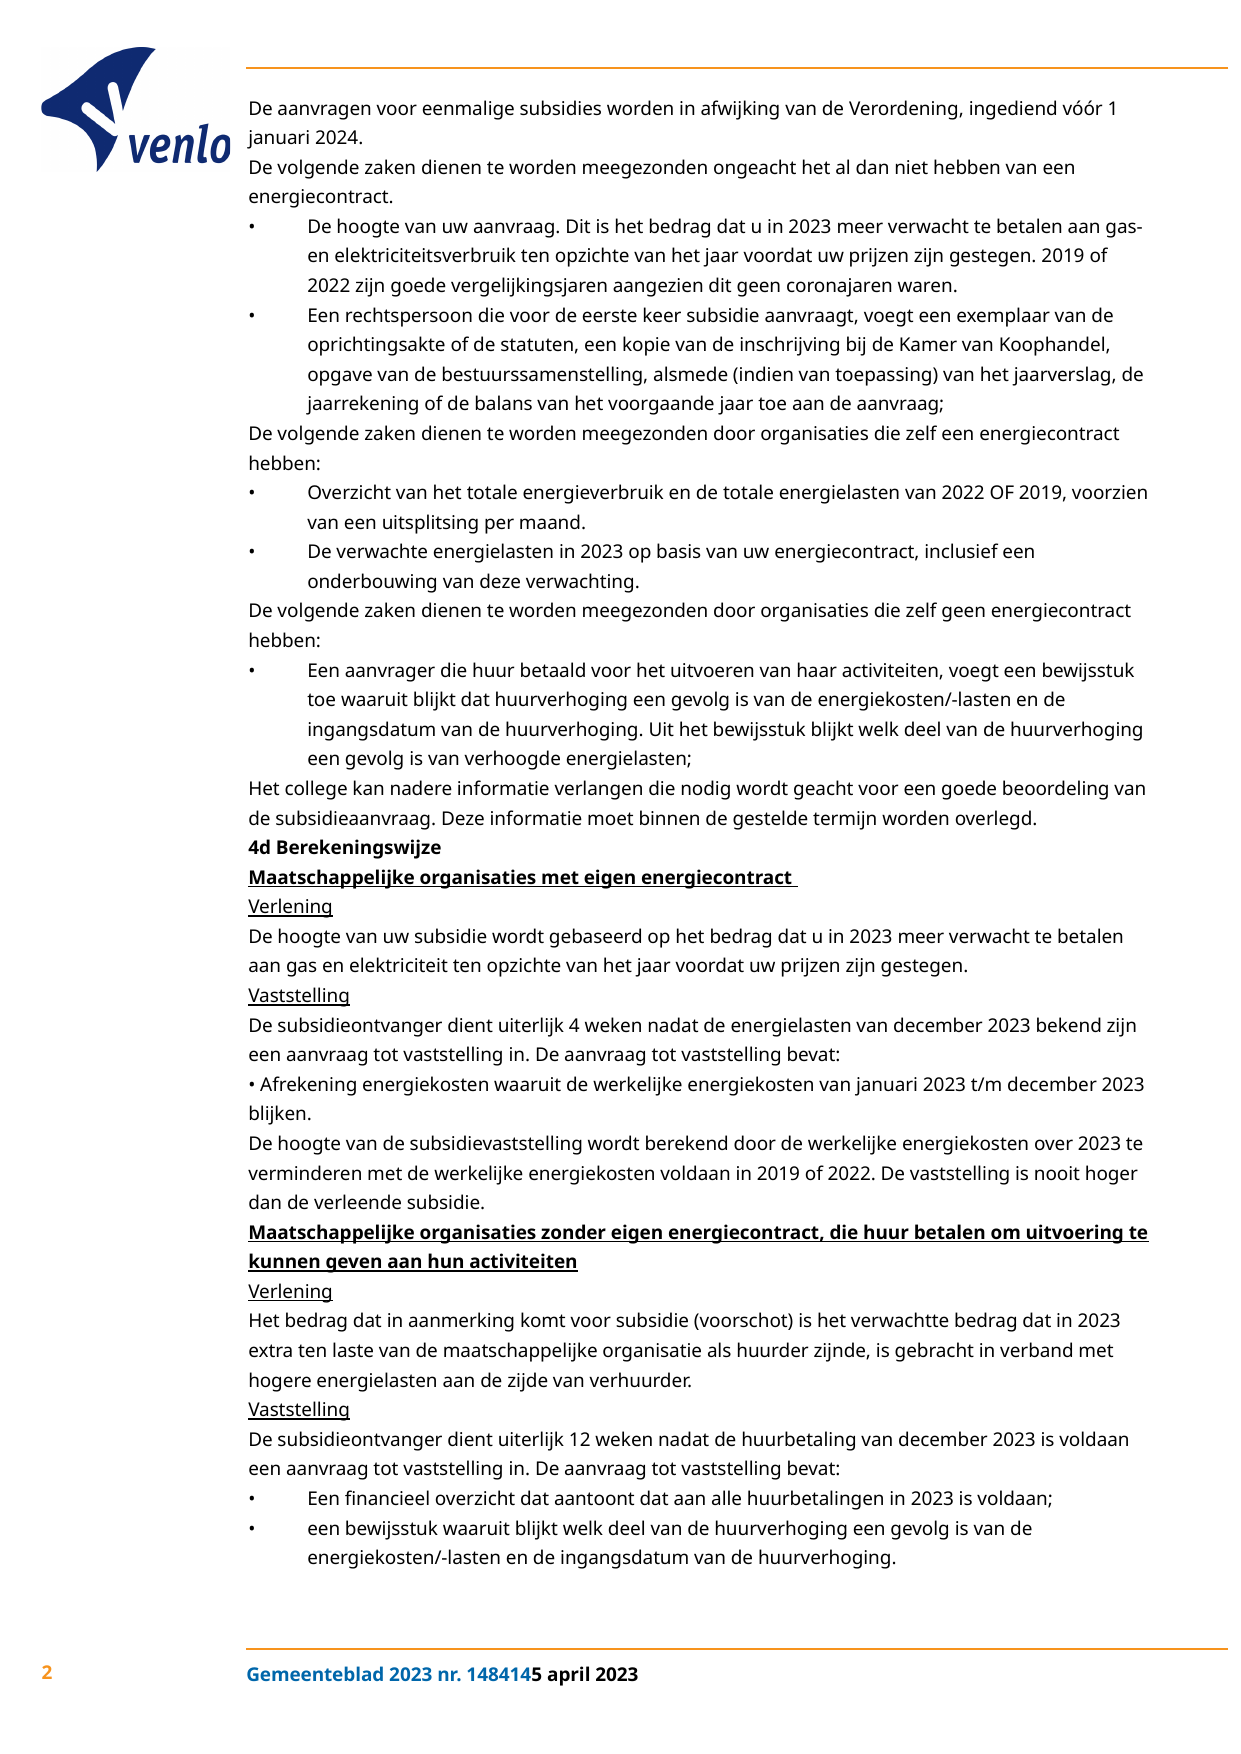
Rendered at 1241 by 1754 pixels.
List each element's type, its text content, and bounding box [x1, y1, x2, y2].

list Een rechtspersoon die voor de eerste keer subsidie aanvraagt, voegt een exemplaar van de oprichtingsakte of de statuten, een kopie van de inschrijving bij de Kamer van Koophandel, opgave van de bestuurssamenstelling, alsmede (indien van toepassing) van het jaarverslag, de jaarrekening of de balans van het voorgaande jaar toe aan de aanvraag; [248, 302, 1152, 416]
list Een aanvrager die huur betaald voor het uitvoeren van haar activiteiten, voegt een bewijsstuk toe waaruit blijkt dat huurverhoging een gevolg is van de energiekosten/-lasten en de ingangsdatum van de huurverhoging. Uit het bewijsstuk blijkt welk deel van de huurverhoging een gevolg is van verhoogde energielasten; [248, 657, 1152, 771]
text Verlening [248, 893, 1152, 919]
text Maatschappelijke organisaties met eigen energiecontract [248, 864, 1152, 890]
text De volgende zaken dienen te worden meegezonden door organisaties die zelf een energiecontract hebben: [248, 420, 1152, 476]
text Maatschappelijke organisaties zonder eigen energiecontract, die huur betalen om uitvoering te kunnen geven aan hun activiteiten [248, 1219, 1152, 1274]
text De hoogte van uw subsidie wordt gebaseerd op het bedrag dat u in 2023 meer verwacht te betalen aan gas en elektriciteit ten opzichte van het jaar voordat uw prijzen zijn gestegen. [248, 923, 1152, 978]
text Vaststelling [248, 1396, 1152, 1422]
list Overzicht van het totale energieverbruik en de totale energielasten van 2022 OF 2019, voorzien van een uitsplitsing per maand. [248, 479, 1152, 535]
text Verlening [248, 1278, 1152, 1304]
text De volgende zaken dienen te worden meegezonden door organisaties die zelf geen energiecontract hebben: [248, 598, 1152, 653]
text De subsidieontvanger dient uiterlijk 4 weken nadat de energielasten van december 2023 bekend zijn een aanvraag tot vaststelling in. De aanvraag tot vaststelling bevat: [248, 1012, 1152, 1067]
text Het college kan nadere informatie verlangen die nodig wordt geacht voor een goede beoordeling van de subsidieaanvraag. Deze informatie moet binnen de gestelde termijn worden overlegd. [248, 775, 1152, 831]
text De volgende zaken dienen te worden meegezonden ongeacht het al dan niet hebben van een energiecontract. [248, 154, 1152, 209]
text Het bedrag dat in aanmerking komt voor subsidie (voorschot) is het verwachtte bedrag dat in 2023 extra ten laste van de maatschappelijke organisatie als huurder zijnde, is gebracht in verband met hogere energielasten aan de zijde van verhuurder. [248, 1308, 1152, 1393]
list De verwachte energielasten in 2023 op basis van uw energiecontract, inclusief een onderbouwing van deze verwachting. [248, 538, 1152, 594]
text De aanvragen voor eenmalige subsidies worden in afwijking van de Verordening, ingediend vóór 1 januari 2024. [248, 95, 1152, 150]
picture [41, 47, 231, 172]
list De hoogte van uw aanvraag. Dit is het bedrag dat u in 2023 meer verwacht te betalen aan gas- en elektriciteitsverbruik ten opzichte van het jaar voordat uw prijzen zijn gestegen. 2019 of 2022 zijn goede vergelijkingsjaren aangezien dit geen coronajaren waren. [248, 213, 1152, 298]
text De subsidieontvanger dient uiterlijk 12 weken nadat de huurbetaling van december 2023 is voldaan een aanvraag tot vaststelling in. De aanvraag tot vaststelling bevat: [248, 1426, 1152, 1481]
list Een financieel overzicht dat aantoont dat aan alle huurbetalingen in 2023 is voldaan; [248, 1485, 1152, 1511]
list een bewijsstuk waaruit blijkt welk deel van de huurverhoging een gevolg is van de energiekosten/-lasten en de ingangsdatum van de huurverhoging. [248, 1515, 1152, 1570]
text De hoogte van de subsidievaststelling wordt berekend door de werkelijke energiekosten over 2023 te verminderen met de werkelijke energiekosten voldaan in 2019 of 2022. De vaststelling is nooit hoger dan de verleende subsidie. [248, 1130, 1152, 1215]
text Vaststelling [248, 982, 1152, 1008]
text 4d Berekeningswijze [248, 834, 1152, 860]
text • Afrekening energiekosten waaruit de werkelijke energiekosten van januari 2023 t/m december 2023 blijken. [248, 1071, 1152, 1126]
